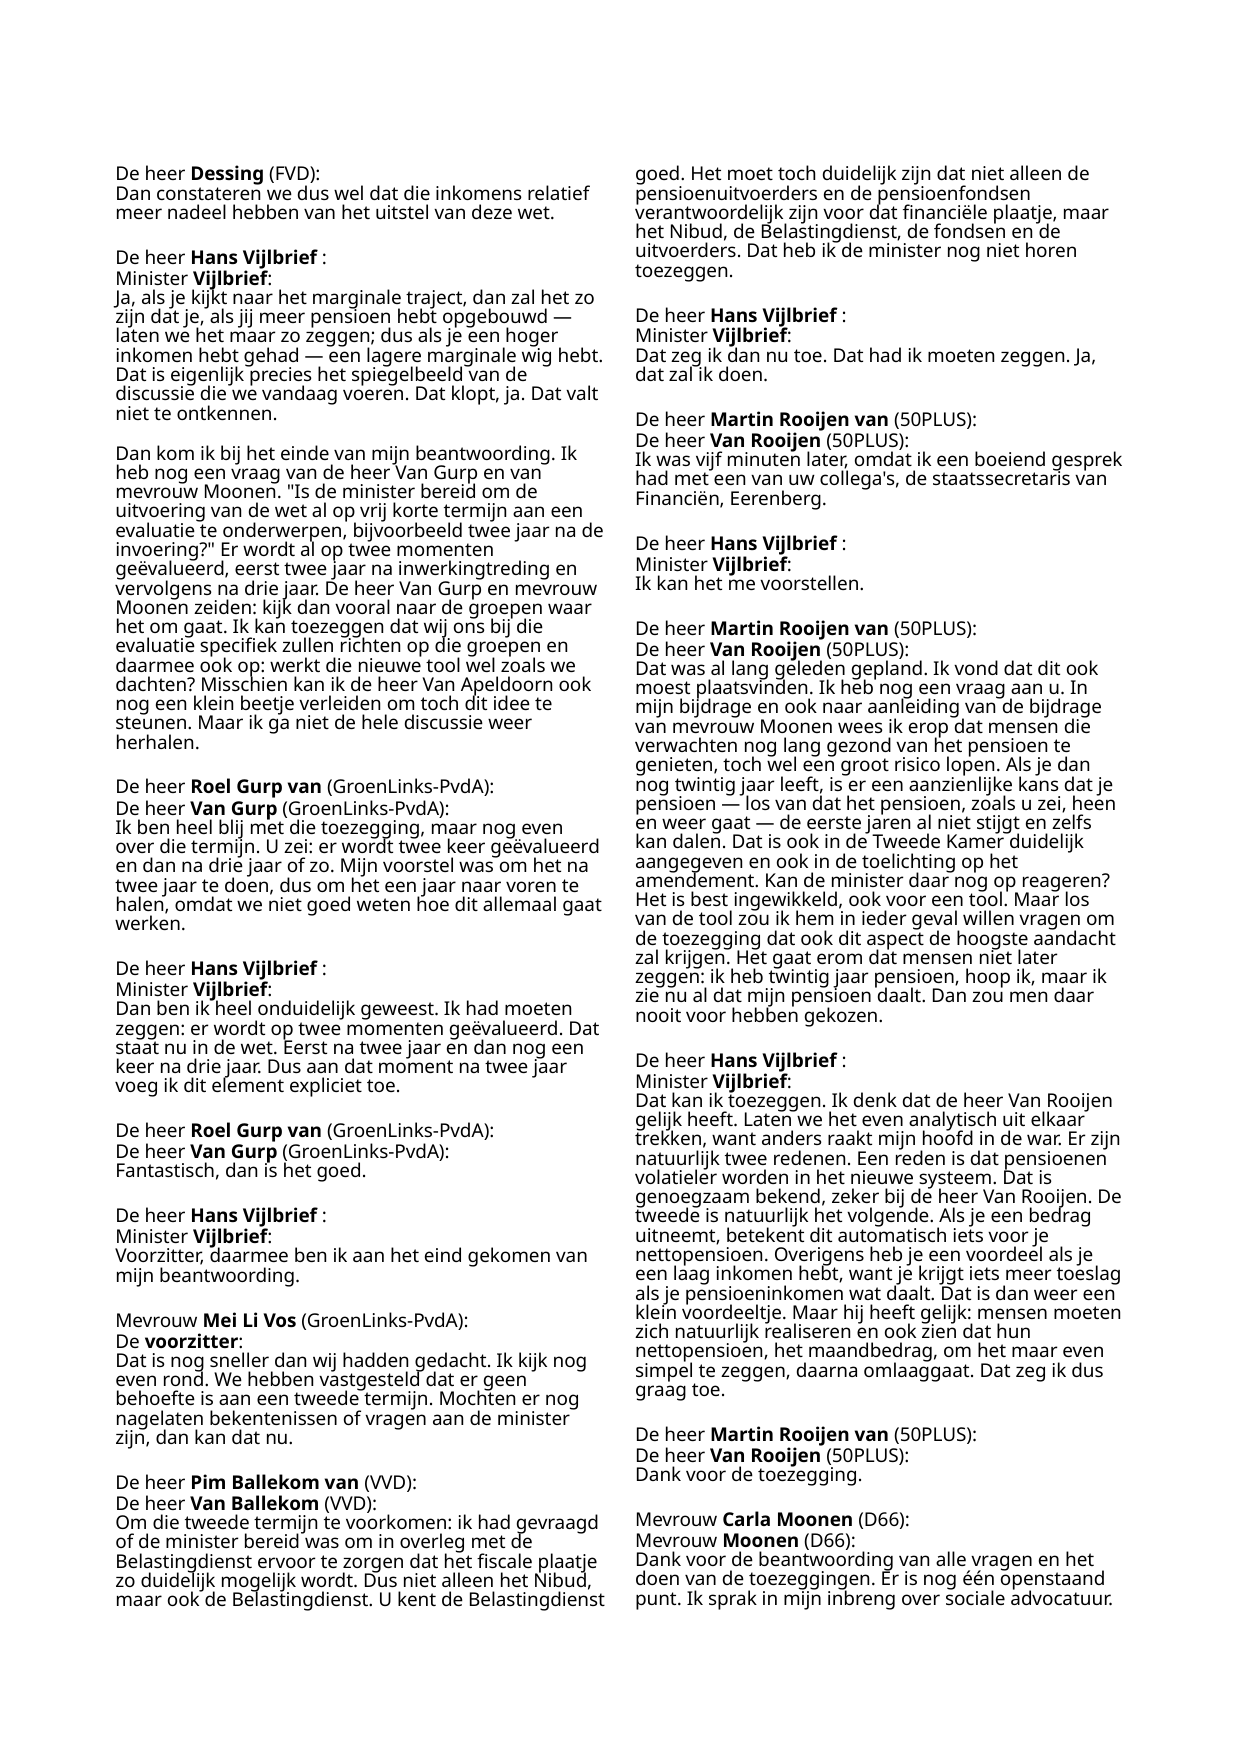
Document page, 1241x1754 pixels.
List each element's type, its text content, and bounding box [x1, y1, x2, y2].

text Dank voor de toezegging. [635, 1466, 1125, 1485]
text Dan constateren we dus wel dat die inkomens relatief meer nadeel hebben van het uitstel van deze wet. [115, 184, 605, 223]
text Dan kom ik bij het einde van mijn beantwoording. Ik heb nog een vraag van de heer Van Gurp en van mevrouw Moonen. "Is de minister bereid om de uitvoering van de wet al op vrij korte termijn aan een evaluatie te onderwerpen, bijvoorbeeld twee jaar na de invoering?" Er wordt al op twee momenten geëvalueerd, eerst twee jaar na inwerkingtreding en vervolgens na drie jaar. De heer Van Gurp en mevrouw Moonen zeiden: kijk dan vooral naar de groepen waar het om gaat. Ik kan toezeggen dat wij ons bij die evaluatie specifiek zullen richten op die groepen en daarmee ook op: werkt die nieuwe tool wel zoals we dachten? Misschien kan ik de heer Van Apeldoorn ook nog een klein beetje verleiden om toch dit idee te steunen. Maar ik ga niet de hele discussie weer herhalen. [115, 444, 605, 753]
text De heer Hans Vijlbrief : [115, 244, 605, 270]
text De heer Van Ballekom (VVD): [115, 1495, 605, 1514]
text De heer Van Gurp (GroenLinks-PvdA): [115, 799, 605, 819]
text De heer Martin Rooijen van (50PLUS): [635, 406, 1125, 432]
text De heer Van Rooijen (50PLUS): [635, 1447, 1125, 1466]
text Mevrouw Moonen (D66): [635, 1532, 1125, 1551]
text De heer Hans Vijlbrief : [115, 955, 605, 981]
text Minister Vijlbrief: [115, 981, 605, 1000]
text Minister Vijlbrief: [115, 1228, 605, 1247]
text Minister Vijlbrief: [115, 270, 605, 289]
text De heer Roel Gurp van (GroenLinks-PvdA): [115, 774, 605, 799]
text Ik was vijf minuten later, omdat ik een boeiend gesprek had met een van uw collega's, de staatssecretaris van Financiën, Eerenberg. [635, 451, 1125, 509]
text De heer Dessing (FVD): [115, 165, 605, 184]
text Dat was al lang geleden gepland. Ik vond dat dit ook moest plaatsvinden. Ik heb nog een vraag aan u. In mijn bijdrage en ook naar aanleiding van de bijdrage van mevrouw Moonen wees ik erop dat mensen die verwachten nog lang gezond van het pensioen te genieten, toch wel een groot risico lopen. Als je dan nog twintig jaar leeft, is er een aanzienlijke kans dat je pensioen — los van dat het pensioen, zoals u zei, heen en weer gaat — de eerste jaren al niet stijgt en zelfs kan dalen. Dat is ook in de Tweede Kamer duidelijk aangegeven en ook in de toelichting op het amendement. Kan de minister daar nog op reageren? Het is best ingewikkeld, ook voor een tool. Maar los van de tool zou ik hem in ieder geval willen vragen om de toezegging dat ook dit aspect de hoogste aandacht zal krijgen. Het gaat erom dat mensen niet later zeggen: ik heb twintig jaar pensioen, hoop ik, maar ik zie nu al dat mijn pensioen daalt. Dan zou men daar nooit voor hebben gekozen. [635, 660, 1125, 1026]
text Dank voor de beantwoording van alle vragen en het doen van de toezeggingen. Er is nog één openstaand punt. Ik sprak in mijn inbreng over sociale advocatuur. [635, 1551, 1125, 1609]
text De heer Van Rooijen (50PLUS): [635, 432, 1125, 451]
text De heer Hans Vijlbrief : [635, 530, 1125, 556]
text Dat kan ik toezeggen. Ik denk dat de heer Van Rooijen gelijk heeft. Laten we het even analytisch uit elkaar trekken, want anders raakt mijn hoofd in de war. Er zijn natuurlijk twee redenen. Een reden is dat pensioenen volatieler worden in het nieuwe systeem. Dat is genoegzaam bekend, zeker bij de heer Van Rooijen. De tweede is natuurlijk het volgende. Als je een bedrag uitneemt, betekent dit automatisch iets voor je nettopensioen. Overigens heb je een voordeel als je een laag inkomen hebt, want je krijgt iets meer toeslag als je pensioeninkomen wat daalt. Dat is dan weer een klein voordeeltje. Maar hij heeft gelijk: mensen moeten zich natuurlijk realiseren en ook zien dat hun nettopensioen, het maandbedrag, om het maar even simpel te zeggen, daarna omlaaggaat. Dat zeg ik dus graag toe. [635, 1092, 1125, 1400]
text Om die tweede termijn te voorkomen: ik had gevraagd of de minister bereid was om in overleg met de Belastingdienst ervoor te zorgen dat het fiscale plaatje zo duidelijk mogelijk wordt. Dus niet alleen het Nibud, maar ook de Belastingdienst. U kent de Belastingdienst [115, 1514, 605, 1610]
text Fantastisch, dan is het goed. [115, 1162, 605, 1182]
text Ja, als je kijkt naar het marginale traject, dan zal het zo zijn dat je, als jij meer pensioen hebt opgebouwd — laten we het maar zo zeggen; dus als je een hoger inkomen hebt gehad — een lagere marginale wig hebt. Dat is eigenlijk precies het spiegelbeeld van de discussie die we vandaag voeren. Dat klopt, ja. Dat valt niet te ontkennen. [115, 289, 605, 424]
text Mevrouw Carla Moonen (D66): [635, 1506, 1125, 1532]
text Minister Vijlbrief: [635, 556, 1125, 575]
text De heer Martin Rooijen van (50PLUS): [635, 1421, 1125, 1447]
text De heer Van Gurp (GroenLinks-PvdA): [115, 1143, 605, 1162]
text Dan ben ik heel onduidelijk geweest. Ik had moeten zeggen: er wordt op twee momenten geëvalueerd. Dat staat nu in de wet. Eerst na twee jaar en dan nog een keer na drie jaar. Dus aan dat moment na twee jaar voeg ik dit element expliciet toe. [115, 1000, 605, 1097]
text De heer Pim Ballekom van (VVD): [115, 1469, 605, 1495]
text Dat is nog sneller dan wij hadden gedacht. Ik kijk nog even rond. We hebben vastgesteld dat er geen behoefte is aan een tweede termijn. Mochten er nog nagelaten bekentenissen of vragen aan de minister zijn, dan kan dat nu. [115, 1352, 605, 1448]
text Ik kan het me voorstellen. [635, 575, 1125, 594]
text Minister Vijlbrief: [635, 327, 1125, 347]
text Voorzitter, daarmee ben ik aan het eind gekomen van mijn beantwoording. [115, 1247, 605, 1286]
text De voorzitter: [115, 1333, 605, 1352]
text Minister Vijlbrief: [635, 1073, 1125, 1092]
text De heer Hans Vijlbrief : [635, 302, 1125, 327]
text Mevrouw Mei Li Vos (GroenLinks-PvdA): [115, 1307, 605, 1333]
text Dat zeg ik dan nu toe. Dat had ik moeten zeggen. Ja, dat zal ik doen. [635, 347, 1125, 385]
text De heer Roel Gurp van (GroenLinks-PvdA): [115, 1117, 605, 1143]
text De heer Hans Vijlbrief : [115, 1202, 605, 1228]
text De heer Martin Rooijen van (50PLUS): [635, 615, 1125, 641]
text Ik ben heel blij met die toezegging, maar nog even over die termijn. U zei: er wordt twee keer geëvalueerd en dan na drie jaar of zo. Mijn voorstel was om het na twee jaar te doen, dus om het een jaar naar voren te halen, omdat we niet goed weten hoe dit allemaal gaat werken. [115, 819, 605, 934]
text goed. Het moet toch duidelijk zijn dat niet alleen de pensioenuitvoerders en de pensioenfondsen verantwoordelijk zijn voor dat financiële plaatje, maar het Nibud, de Belastingdienst, de fondsen en de uitvoerders. Dat heb ik de minister nog niet horen toezeggen. [635, 165, 1125, 281]
text De heer Van Rooijen (50PLUS): [635, 641, 1125, 660]
text De heer Hans Vijlbrief : [635, 1047, 1125, 1073]
